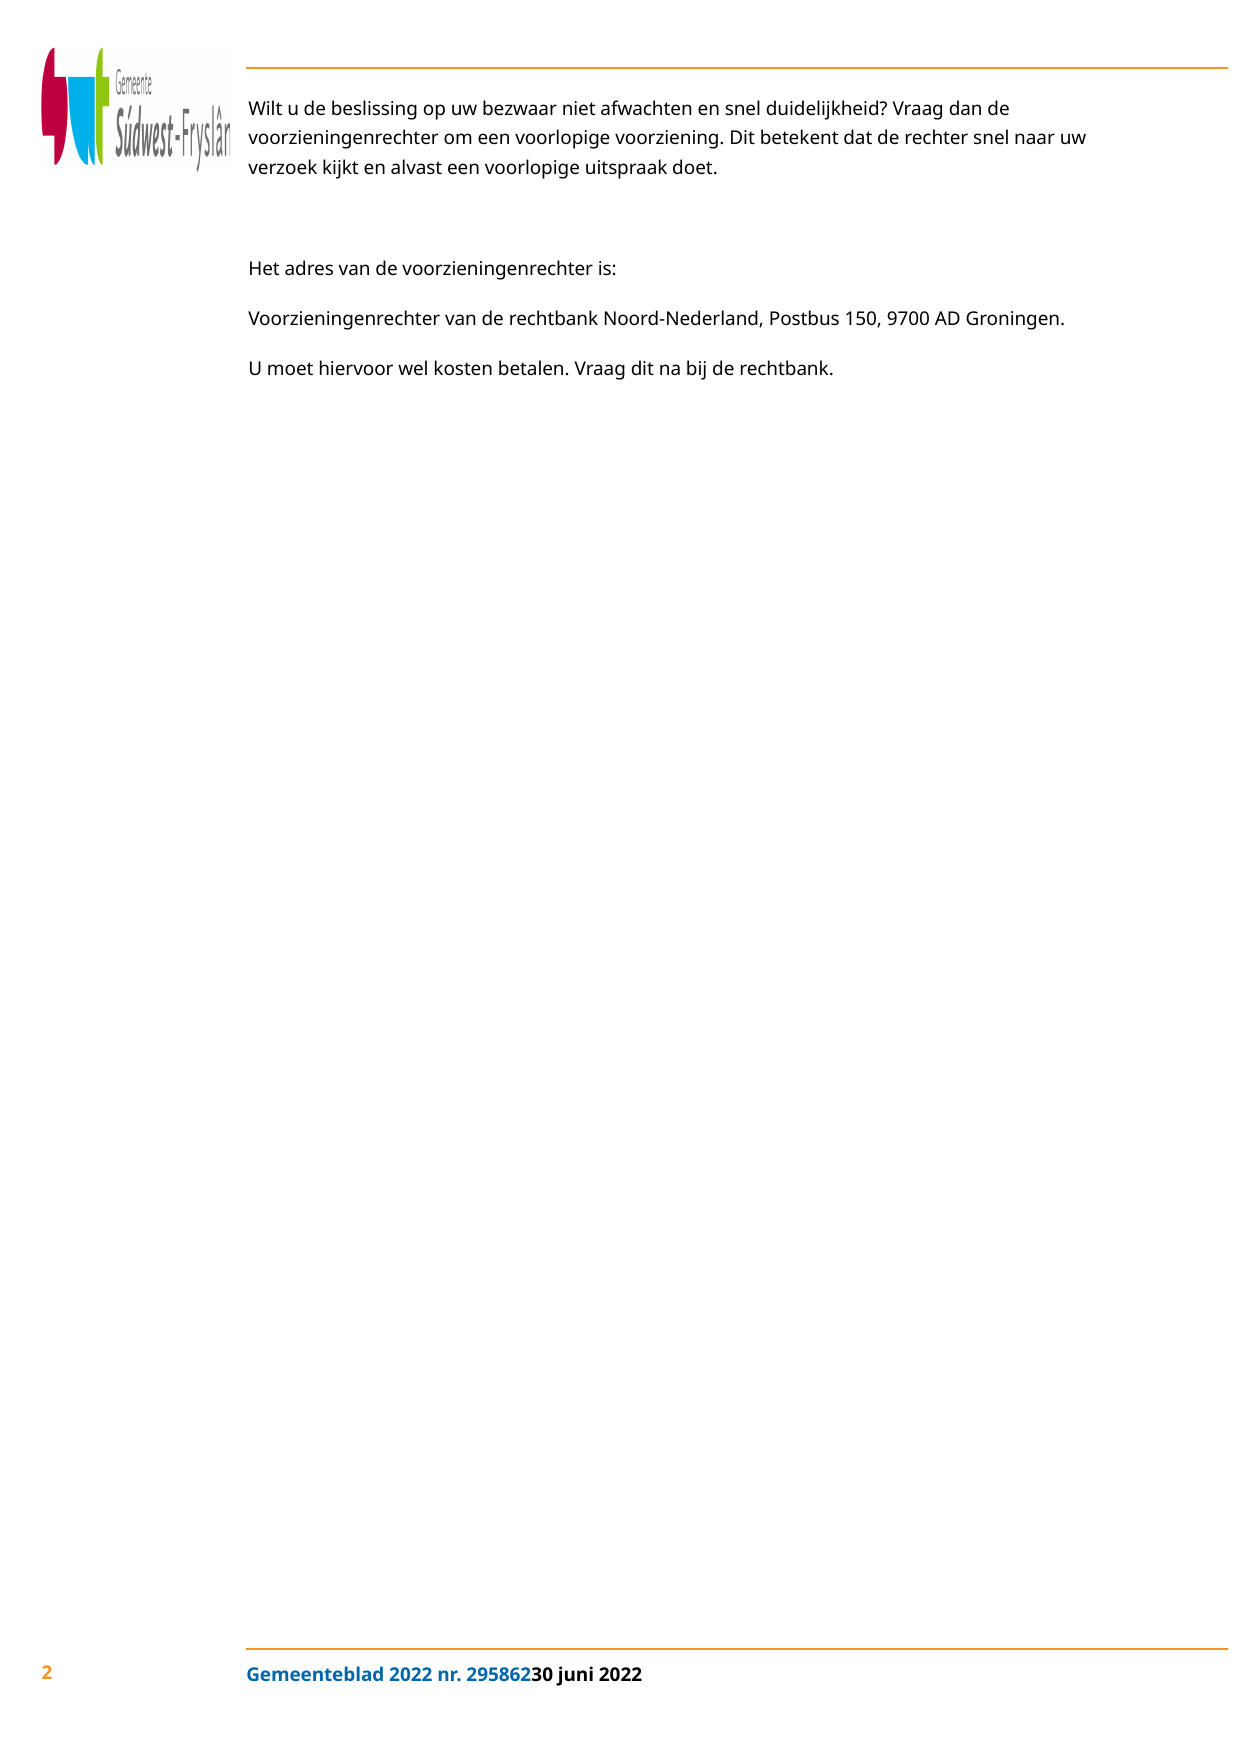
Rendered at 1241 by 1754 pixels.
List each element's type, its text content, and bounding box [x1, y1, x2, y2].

text Wilt u de beslissing op uw bezwaar niet afwachten en snel duidelijkheid? Vraag dan de voorzieningenrechter om een voorlopige voorziening. Dit betekent dat de rechter snel naar uw verzoek kijkt en alvast een voorlopige uitspraak doet. [248, 95, 1152, 180]
picture [41, 47, 231, 172]
text Het adres van de voorzieningenrechter is: [248, 255, 1152, 281]
text Voorzieningenrechter van de rechtbank Noord-Nederland, Postbus 150, 9700 AD Groningen. [248, 305, 1152, 331]
text U moet hiervoor wel kosten betalen. Vraag dit na bij de rechtbank. [248, 356, 1152, 381]
